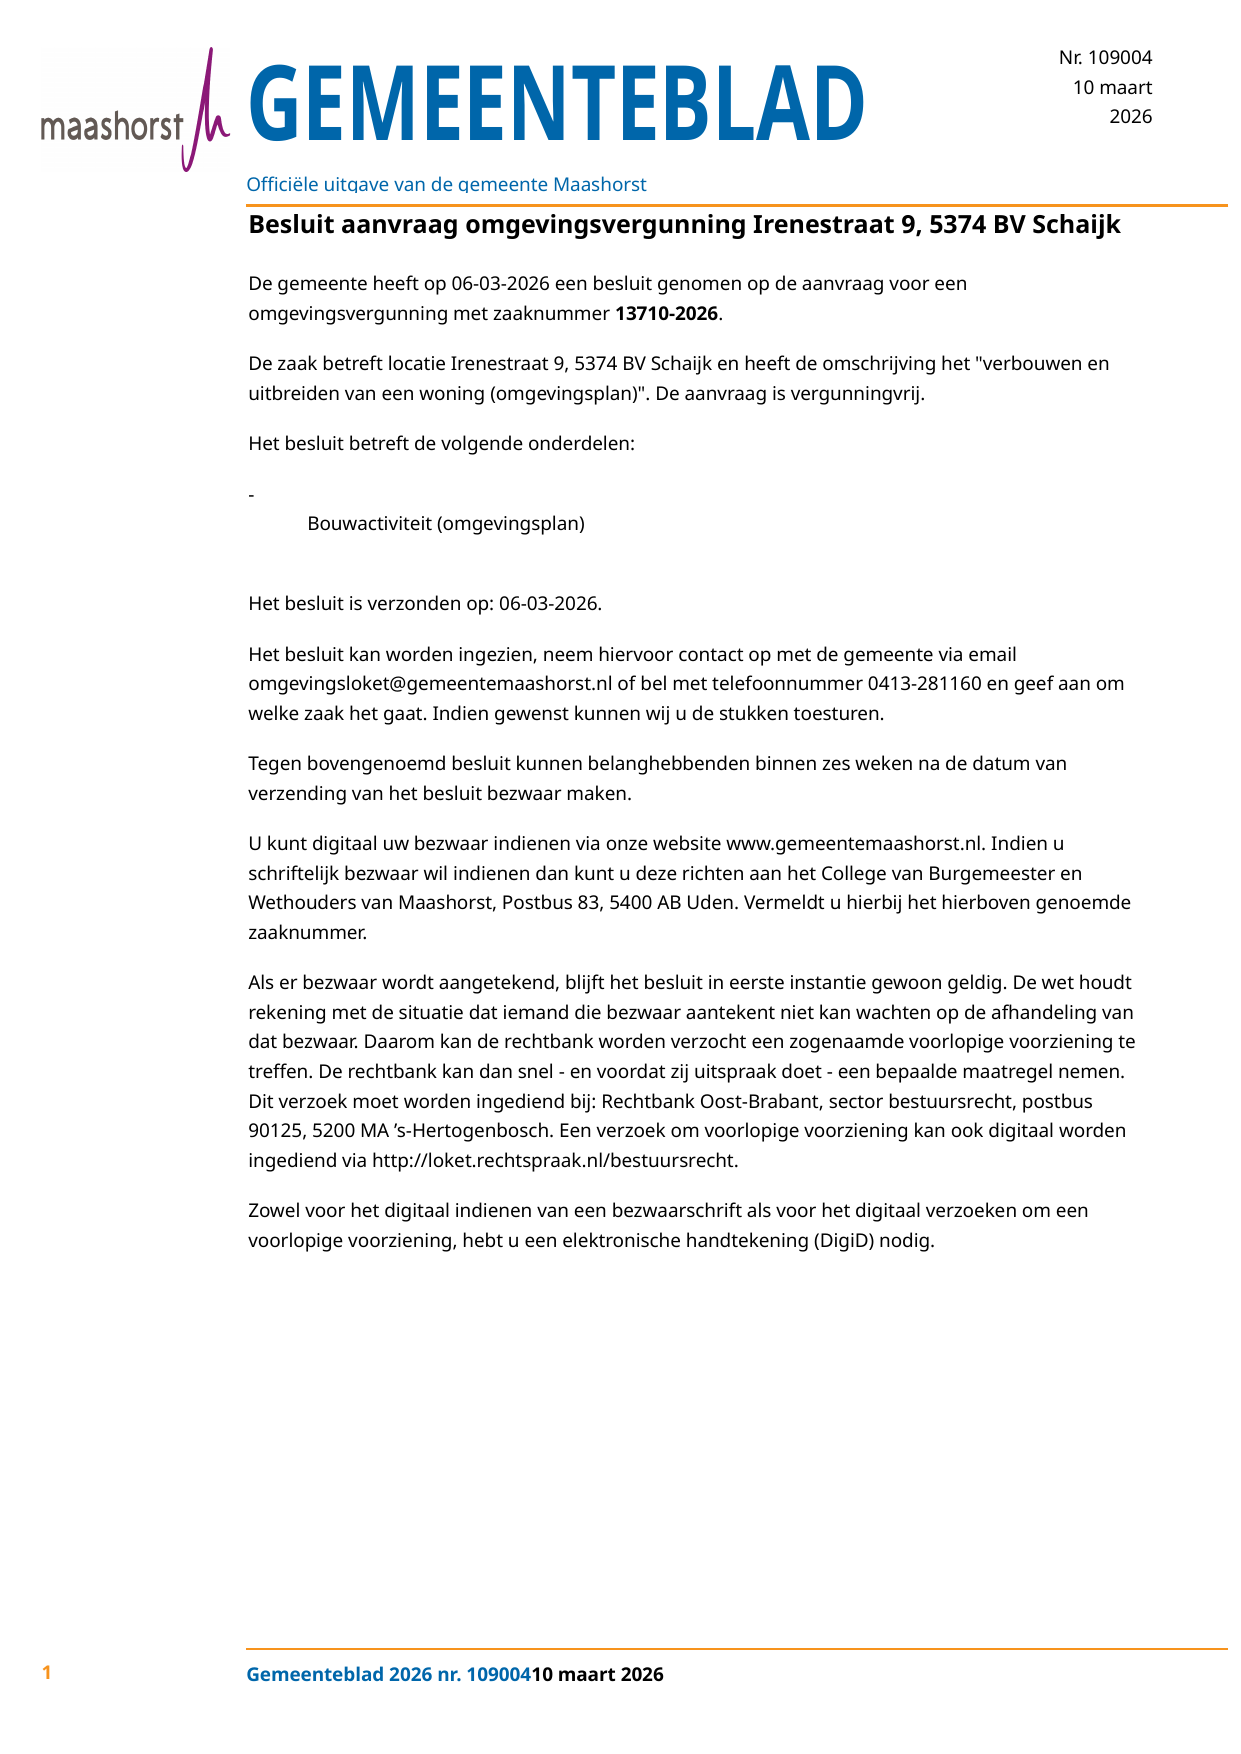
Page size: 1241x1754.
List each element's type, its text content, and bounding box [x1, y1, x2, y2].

text Tegen bovengenoemd besluit kunnen belanghebbenden binnen zes weken na de datum van verzending van het besluit bezwaar maken. [248, 750, 1152, 806]
text Besluit aanvraag omgevingsvergunning Irenestraat 9, 5374 BV Schaijk [248, 207, 1152, 241]
text Het besluit is verzonden op: 06-03-2026. [248, 590, 1152, 616]
text De zaak betreft locatie Irenestraat 9, 5374 BV Schaijk en heeft de omschrijving het "verbouwen en uitbreiden van een woning (omgevingsplan)". De aanvraag is vergunningvrij. [248, 350, 1152, 406]
picture [41, 47, 231, 172]
text Het besluit kan worden ingezien, neem hiervoor contact op met de gemeente via email omgevingsloket@gemeentemaashorst.nl of bel met telefoonnummer 0413-281160 en geef aan om welke zaak het gaat. Indien gewenst kunnen wij u de stukken toesturen. [248, 641, 1152, 726]
list Bouwactiviteit (omgevingsplan) [248, 510, 1152, 536]
text Zowel voor het digitaal indienen van een bezwaarschrift als voor het digitaal verzoeken om een voorlopige voorziening, hebt u een elektronische handtekening (DigiD) nodig. [248, 1197, 1152, 1253]
text Als er bezwaar wordt aangetekend, blijft het besluit in eerste instantie gewoon geldig. De wet houdt rekening met de situatie dat iemand die bezwaar aantekent niet kan wachten op de afhandeling van dat bezwaar. Daarom kan de rechtbank worden verzocht een zogenaamde voorlopige voorziening te treffen. De rechtbank kan dan snel - en voordat zij uitspraak doet - een bepaalde maatregel nemen. Dit verzoek moet worden ingediend bij: Rechtbank Oost-Brabant, sector bestuursrecht, postbus 90125, 5200 MA ’s-Hertogenbosch. Een verzoek om voorlopige voorziening kan ook digitaal worden ingediend via http://loket.rechtspraak.nl/bestuursrecht. [248, 969, 1152, 1173]
text De gemeente heeft op 06-03-2026 een besluit genomen op de aanvraag voor een omgevingsvergunning met zaaknummer 13710-2026. [248, 270, 1152, 326]
text U kunt digitaal uw bezwaar indienen via onze website www.gemeentemaashorst.nl. Indien u schriftelijk bezwaar wil indienen dan kunt u deze richten aan het College van Burgemeester en Wethouders van Maashorst, Postbus 83, 5400 AB Uden. Vermeldt u hierbij het hierboven genoemde zaaknummer. [248, 830, 1152, 945]
text Het besluit betreft de volgende onderdelen: [248, 430, 1152, 456]
